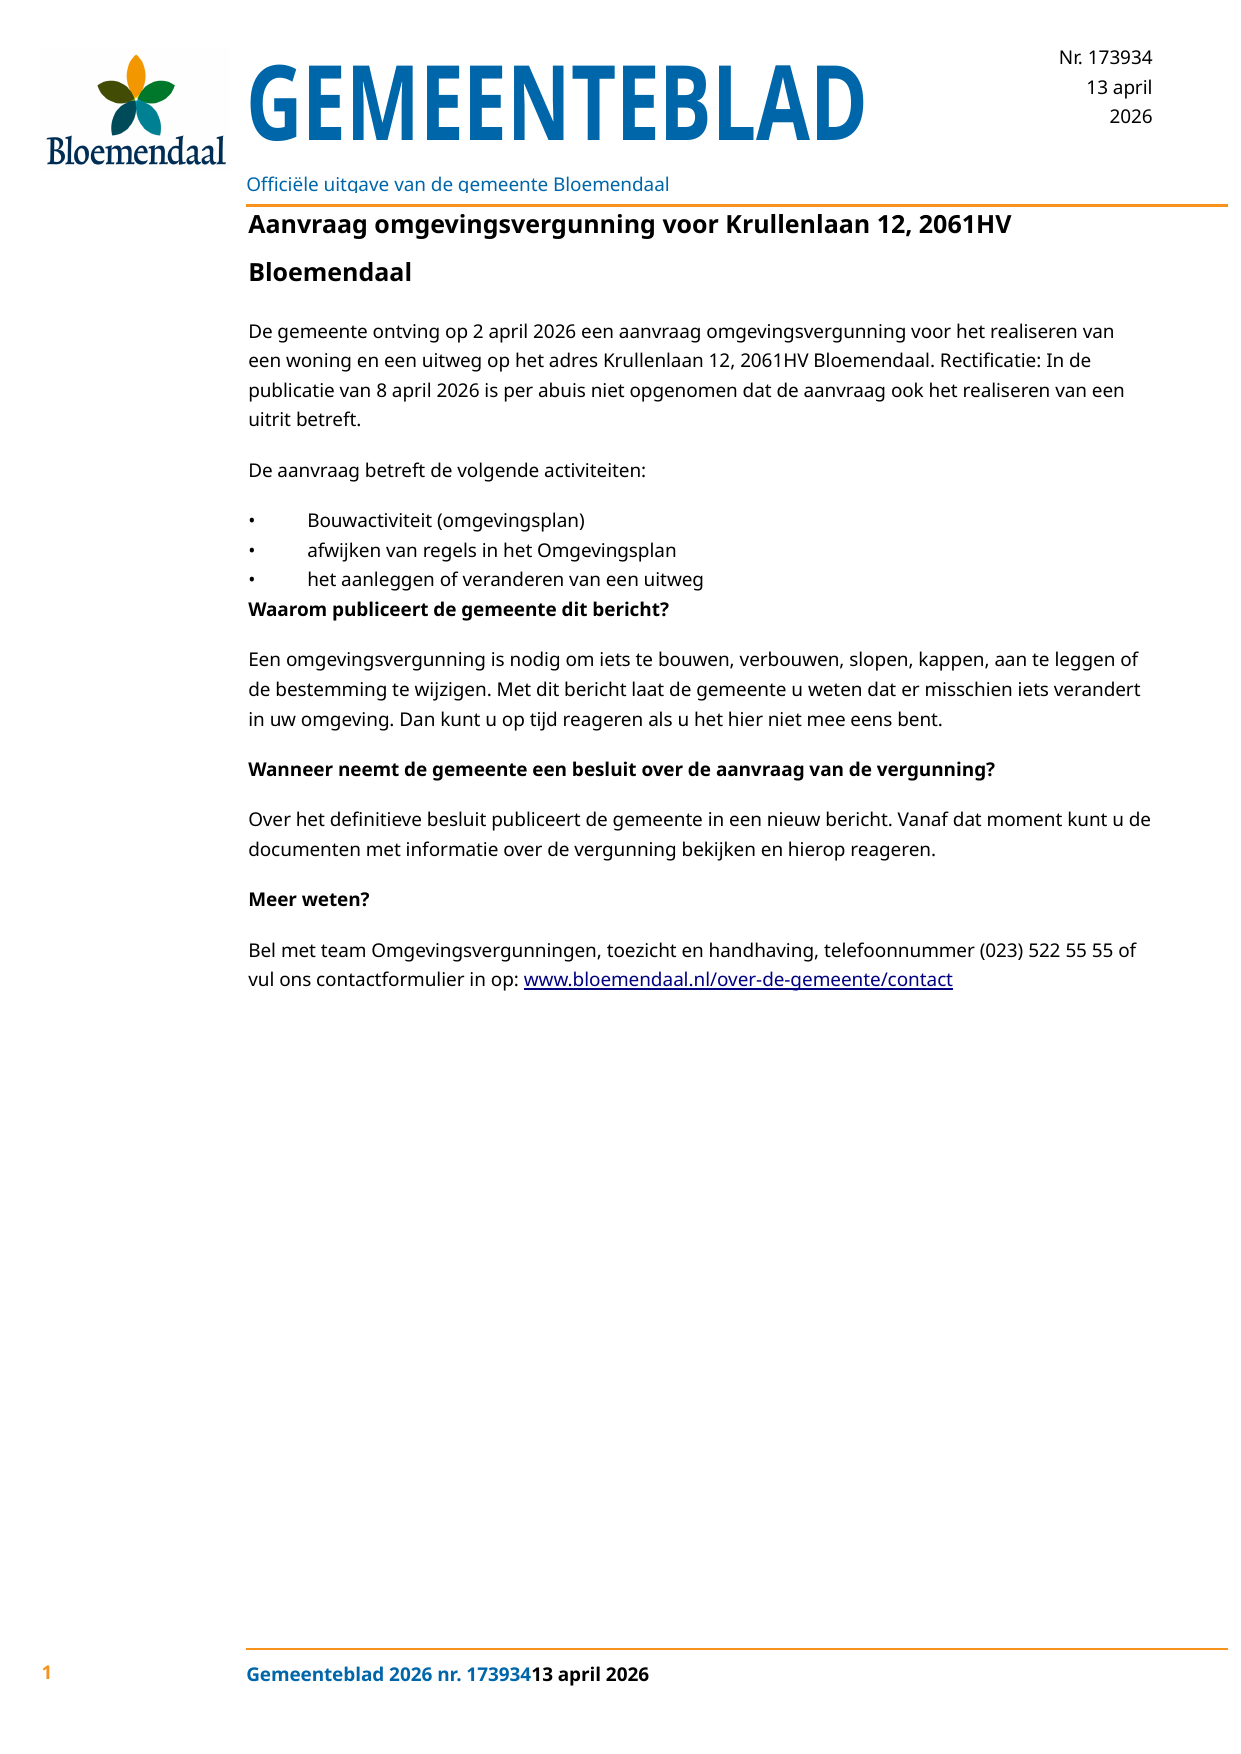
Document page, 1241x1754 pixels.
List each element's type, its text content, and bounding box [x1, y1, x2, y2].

text Aanvraag omgevingsvergunning voor Krullenlaan 12, 2061HV Bloemendaal [248, 207, 1152, 288]
text Over het definitieve besluit publiceert de gemeente in een nieuw bericht. Vanaf dat moment kunt u de documenten met informatie over de vergunning bekijken en hierop reageren. [248, 807, 1152, 862]
list Bouwactiviteit (omgevingsplan) [248, 507, 1152, 533]
text Wanneer neemt de gemeente een besluit over de aanvraag van de vergunning? [248, 756, 1152, 782]
text Waarom publiceert de gemeente dit bericht? [248, 596, 1152, 622]
picture [41, 47, 231, 172]
text De gemeente ontving op 2 april 2026 een aanvraag omgevingsvergunning voor het realiseren van een woning en een uitweg op het adres Krullenlaan 12, 2061HV Bloemendaal. Rectificatie: In de publicatie van 8 april 2026 is per abuis niet opgenomen dat de aanvraag ook het realiseren van een uitrit betreft. [248, 318, 1152, 432]
text Meer weten? [248, 887, 1152, 912]
text De aanvraag betreft de volgende activiteiten: [248, 457, 1152, 483]
text Bel met team Omgevingsvergunningen, toezicht en handhaving, telefoonnummer (023) 522 55 55 of vul ons contactformulier in op: www.bloemendaal.nl/over-de-gemeente/contact [248, 937, 1152, 992]
list het aanleggen of veranderen van een uitweg [248, 567, 1152, 592]
text Een omgevingsvergunning is nodig om iets te bouwen, verbouwen, slopen, kappen, aan te leggen of de bestemming te wijzigen. Met dit bericht laat de gemeente u weten dat er misschien iets verandert in uw omgeving. Dan kunt u op tijd reageren als u het hier niet mee eens bent. [248, 647, 1152, 732]
list afwijken van regels in het Omgevingsplan [248, 537, 1152, 563]
